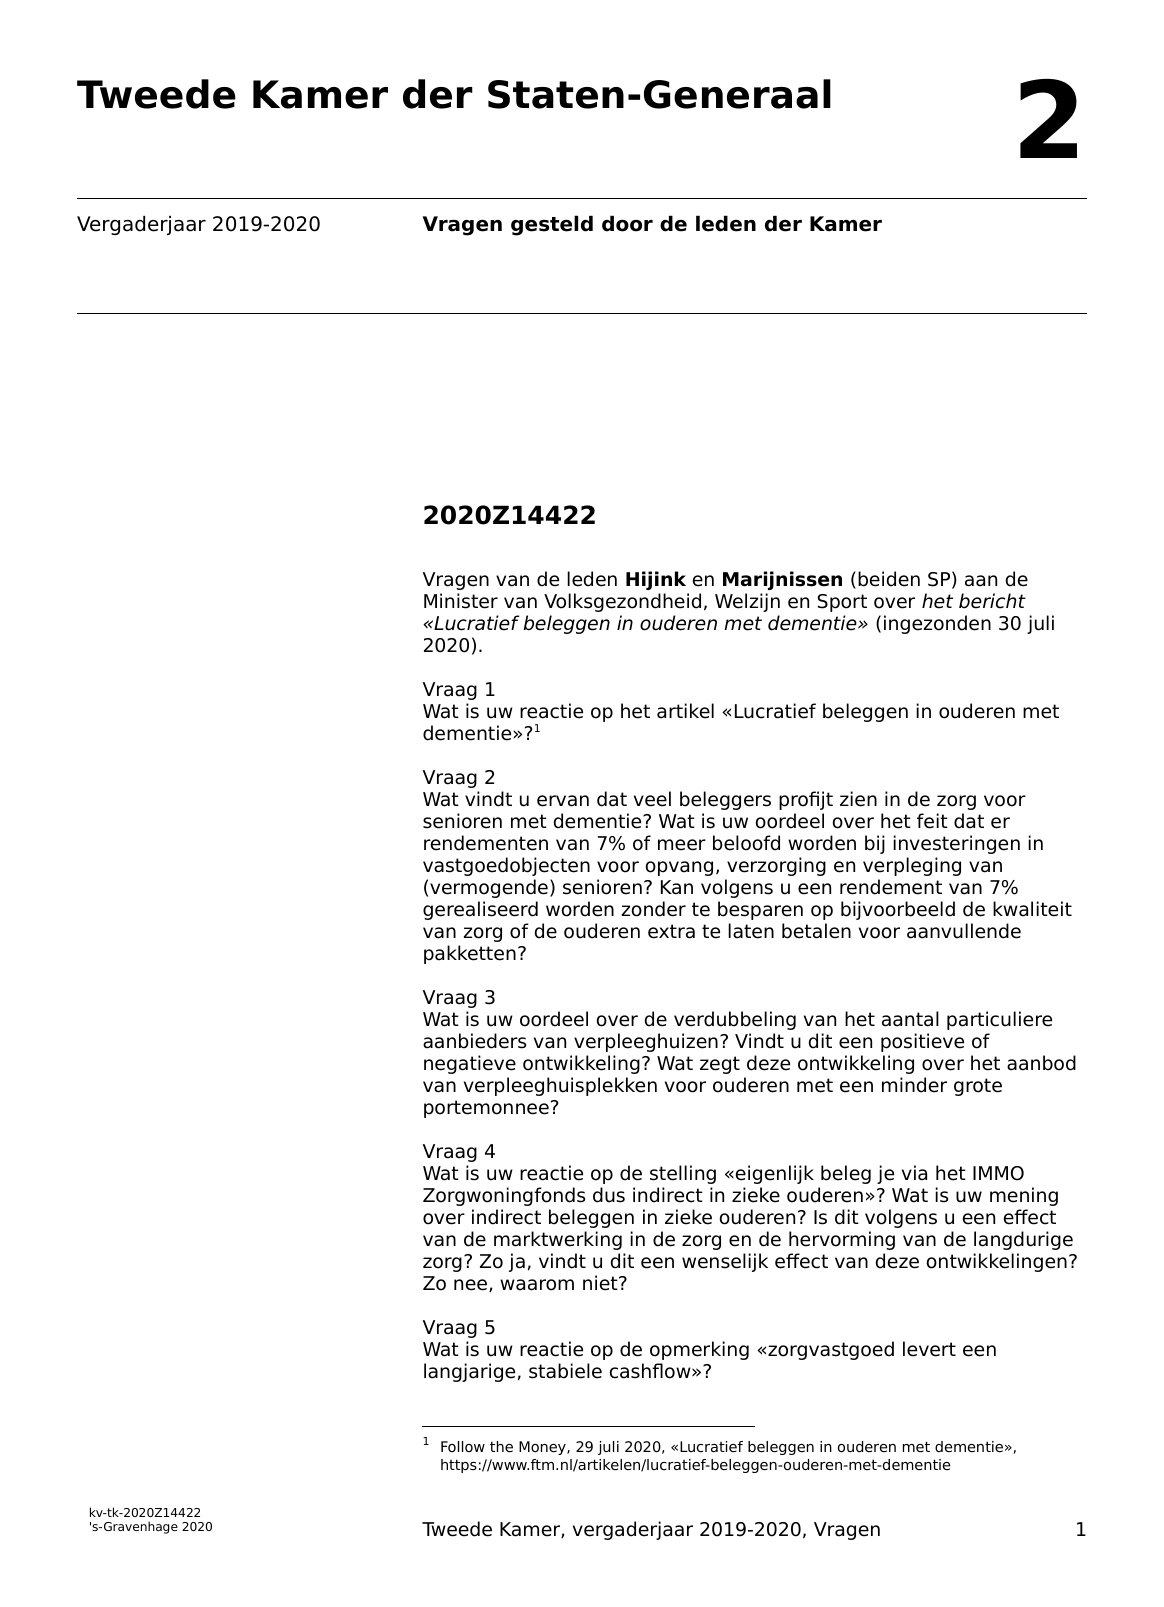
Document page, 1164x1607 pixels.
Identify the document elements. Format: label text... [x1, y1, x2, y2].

text 's-Gravenhage 2020 [88, 1520, 323, 1534]
table_cell Vragen gesteld door de leden der Kamer [422, 199, 1087, 313]
text kv-tk-2020Z14422 [88, 1506, 323, 1520]
table_header Tweede Kamer der Staten-Generaal [77, 59, 886, 198]
text Wat vindt u ervan dat veel beleggers profijt zien in de zorg voor senioren met dementie? Wat is uw oordeel over het feit dat er rendementen van 7% of meer beloofd worden bij investeringen in vastgoedobjecten voor opvang, verzorging en verpleging van (vermogende) senioren? Kan volgens u een rendement van 7% gerealiseerd worden zonder te besparen op bijvoorbeeld de kwaliteit van zorg of de ouderen extra te laten betalen voor aanvullende pakketten? [422, 789, 1087, 965]
text Wat is uw reactie op de stelling «eigenlijk beleg je via het IMMO Zorgwoningfonds dus indirect in zieke ouderen»? Wat is uw mening over indirect beleggen in zieke ouderen? Is dit volgens u een effect van de marktwerking in de zorg en de hervorming van de langdurige zorg? Zo ja, vindt u dit een wenselijk effect van deze ontwikkelingen? Zo nee, waarom niet? [422, 1163, 1087, 1295]
text Wat is uw reactie op het artikel «Lucratief beleggen in ouderen met dementie»? [422, 701, 1087, 745]
table_header 2 [886, 59, 1087, 198]
text Vraag 1 [422, 679, 1087, 701]
text 2020Z14422 [422, 501, 1087, 531]
text Wat is uw oordeel over de verdubbeling van het aantal particuliere aanbieders van verpleeghuizen? Vindt u dit een positieve of negatieve ontwikkeling? Wat zegt deze ontwikkeling over het aanbod van verpleeghuisplekken voor ouderen met een minder grote portemonnee? [422, 1009, 1087, 1119]
table_cell Vergaderjaar 2019-2020 [77, 199, 422, 313]
text Wat is uw reactie op de opmerking «zorgvastgoed levert een langjarige, stabiele cashflow»? [422, 1339, 1087, 1383]
text Vraag 4 [422, 1141, 1087, 1163]
text Vraag 3 [422, 987, 1087, 1009]
text Vragen van de leden Hijink en Marijnissen (beiden SP) aan de Minister van Volksgezondheid, Welzijn en Sport over het bericht «Lucratief beleggen in ouderen met dementie» (ingezonden 30 juli 2020). [422, 569, 1087, 657]
text Vraag 2 [422, 767, 1087, 789]
text Vraag 5 [422, 1317, 1087, 1339]
text Follow the Money, 29 juli 2020, «Lucratief beleggen in ouderen met dementie», https://www.ftm.nl/artikelen/lucratief-beleggen-ouderen-met-dementie [422, 1435, 1087, 1474]
